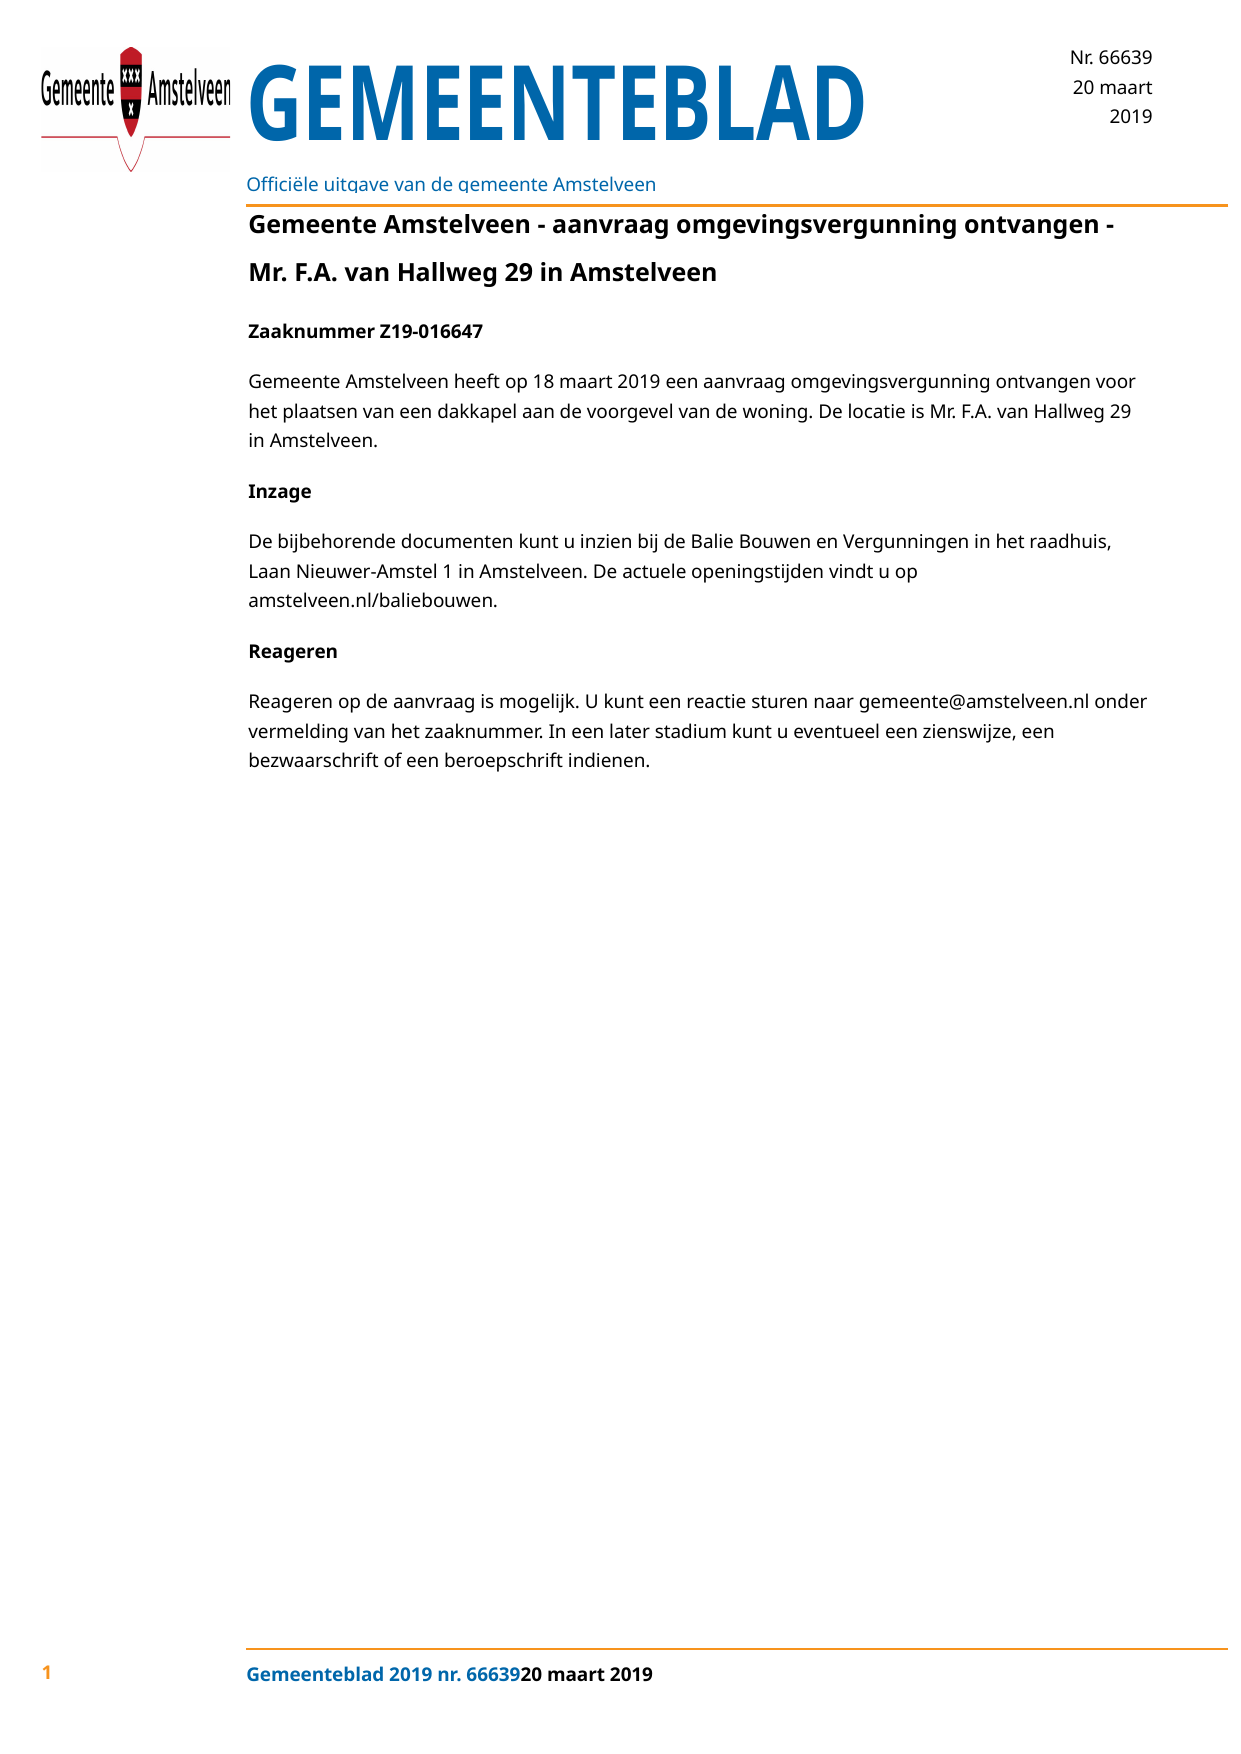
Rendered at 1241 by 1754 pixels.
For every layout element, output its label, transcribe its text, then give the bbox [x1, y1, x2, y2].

text Zaaknummer Z19-016647 [248, 318, 1152, 344]
picture [41, 47, 231, 172]
text Reageren [248, 638, 1152, 664]
text Gemeente Amstelveen - aanvraag omgevingsvergunning ontvangen - Mr. F.A. van Hallweg 29 in Amstelveen [248, 207, 1152, 288]
text De bijbehorende documenten kunt u inzien bij de Balie Bouwen en Vergunningen in het raadhuis, Laan Nieuwer-Amstel 1 in Amstelveen. De actuele openingstijden vindt u op amstelveen.nl/baliebouwen. [248, 528, 1152, 613]
text Inzage [248, 478, 1152, 504]
text Reageren op de aanvraag is mogelijk. U kunt een reactie sturen naar gemeente@amstelveen.nl onder vermelding van het zaaknummer. In een later stadium kunt u eventueel een zienswijze, een bezwaarschrift of een beroepschrift indienen. [248, 688, 1152, 773]
text Gemeente Amstelveen heeft op 18 maart 2019 een aanvraag omgevingsvergunning ontvangen voor het plaatsen van een dakkapel aan de voorgevel van de woning. De locatie is Mr. F.A. van Hallweg 29 in Amstelveen. [248, 368, 1152, 453]
